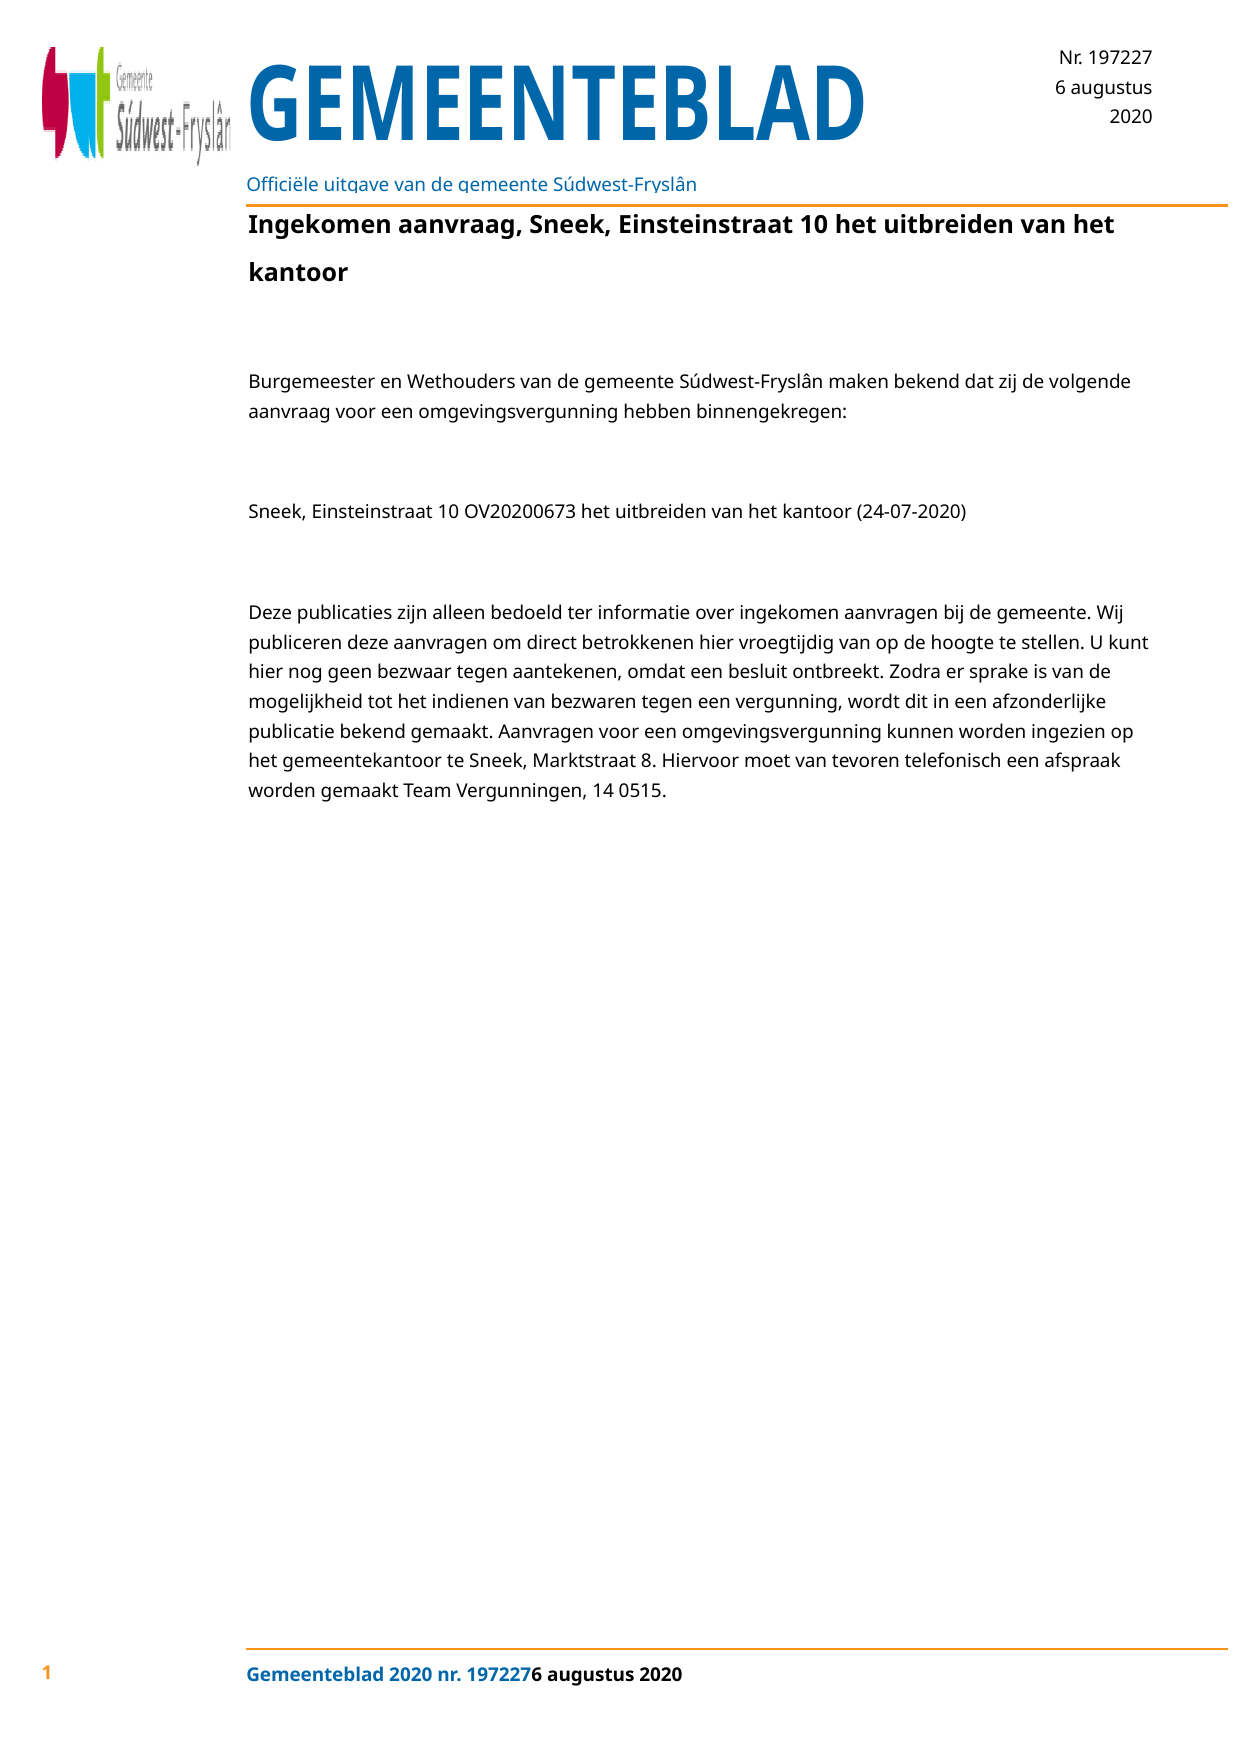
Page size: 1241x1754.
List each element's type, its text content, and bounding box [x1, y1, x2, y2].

picture [41, 47, 231, 172]
text Deze publicaties zijn alleen bedoeld ter informatie over ingekomen aanvragen bij de gemeente. Wij publiceren deze aanvragen om direct betrokkenen hier vroegtijdig van op de hoogte te stellen. U kunt hier nog geen bezwaar tegen aantekenen, omdat een besluit ontbreekt. Zodra er sprake is van de mogelijkheid tot het indienen van bezwaren tegen een vergunning, wordt dit in een afzonderlijke publicatie bekend gemaakt. Aanvragen voor een omgevingsvergunning kunnen worden ingezien op het gemeentekantoor te Sneek, Marktstraat 8. Hiervoor moet van tevoren telefonisch een afspraak worden gemaakt Team Vergunningen, 14 0515. [248, 599, 1152, 803]
text Burgemeester en Wethouders van de gemeente Súdwest-Fryslân maken bekend dat zij de volgende aanvraag voor een omgevingsvergunning hebben binnengekregen: [248, 368, 1152, 424]
text Ingekomen aanvraag, Sneek, Einsteinstraat 10 het uitbreiden van het kantoor [248, 207, 1152, 288]
text Sneek, Einsteinstraat 10 OV20200673 het uitbreiden van het kantoor (24-07-2020) [248, 499, 1152, 524]
